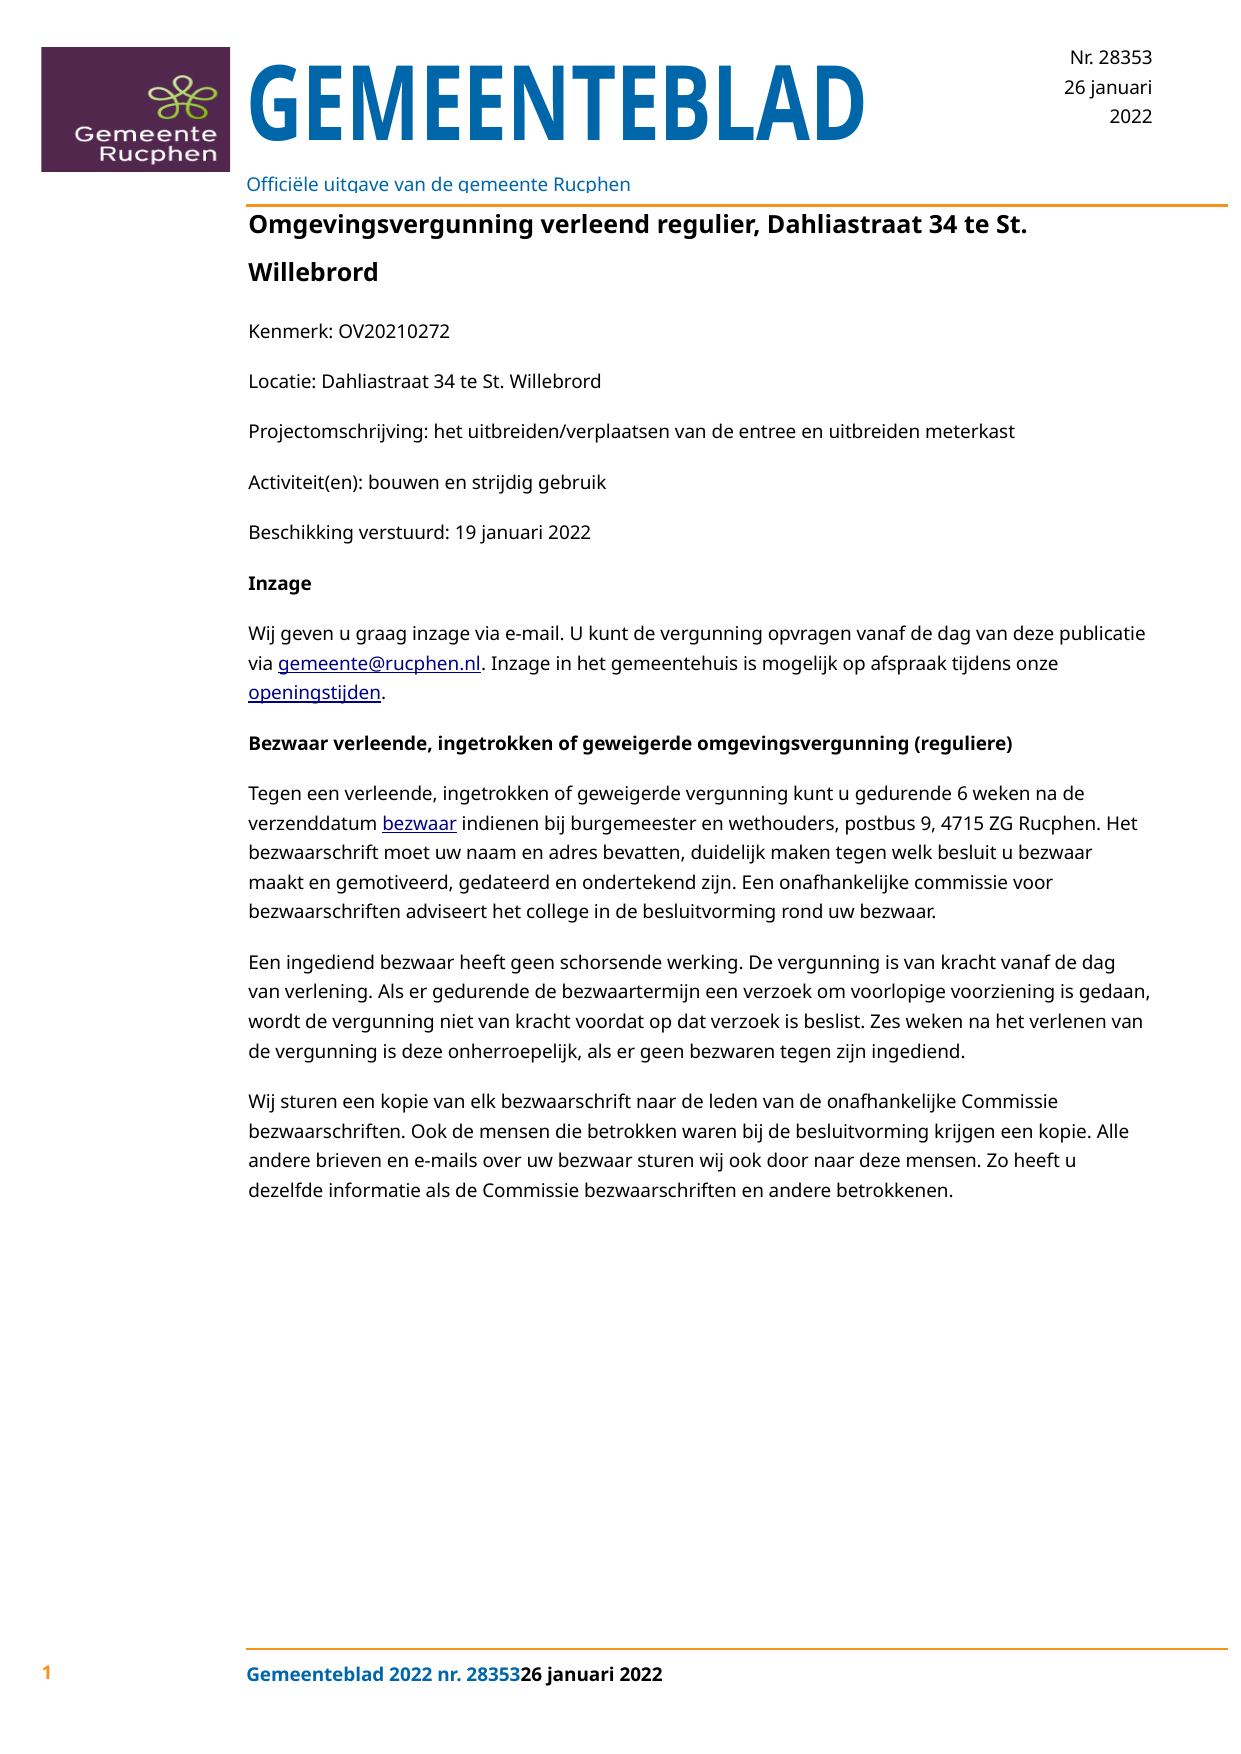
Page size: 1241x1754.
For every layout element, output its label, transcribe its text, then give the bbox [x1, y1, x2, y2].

text Omgevingsvergunning verleend regulier, Dahliastraat 34 te St. Willebrord [248, 207, 1152, 288]
text Inzage [248, 570, 1152, 596]
text Bezwaar verleende, ingetrokken of geweigerde omgevingsvergunning (reguliere) [248, 730, 1152, 756]
text Projectomschrijving: het uitbreiden/verplaatsen van de entree en uitbreiden meterkast [248, 419, 1152, 444]
text Wij sturen een kopie van elk bezwaarschrift naar de leden van de onafhankelijke Commissie bezwaarschriften. Ook de mensen die betrokken waren bij de besluitvorming krijgen een kopie. Alle andere brieven en e-mails over uw bezwaar sturen wij ook door naar deze mensen. Zo heeft u dezelfde informatie als de Commissie bezwaarschriften en andere betrokkenen. [248, 1088, 1152, 1203]
text Locatie: Dahliastraat 34 te St. Willebrord [248, 368, 1152, 394]
text Een ingediend bezwaar heeft geen schorsende werking. De vergunning is van kracht vanaf de dag van verlening. Als er gedurende de bezwaartermijn een verzoek om voorlopige voorziening is gedaan, wordt de vergunning niet van kracht voordat op dat verzoek is beslist. Zes weken na het verlenen van de vergunning is deze onherroepelijk, als er geen bezwaren tegen zijn ingediend. [248, 949, 1152, 1064]
text Activiteit(en): bouwen en strijdig gebruik [248, 469, 1152, 495]
picture [41, 47, 231, 172]
text Wij geven u graag inzage via e-mail. U kunt de vergunning opvragen vanaf de dag van deze publicatie via gemeente@rucphen.nl. Inzage in het gemeentehuis is mogelijk op afspraak tijdens onze openingstijden. [248, 620, 1152, 705]
text Tegen een verleende, ingetrokken of geweigerde vergunning kunt u gedurende 6 weken na de verzenddatum bezwaar indienen bij burgemeester en wethouders, postbus 9, 4715 ZG Rucphen. Het bezwaarschrift moet uw naam en adres bevatten, duidelijk maken tegen welk besluit u bezwaar maakt en gemotiveerd, gedateerd en ondertekend zijn. Een onafhankelijke commissie voor bezwaarschriften adviseert het college in de besluitvorming rond uw bezwaar. [248, 780, 1152, 924]
text Beschikking verstuurd: 19 januari 2022 [248, 519, 1152, 545]
text Kenmerk: OV20210272 [248, 318, 1152, 344]
